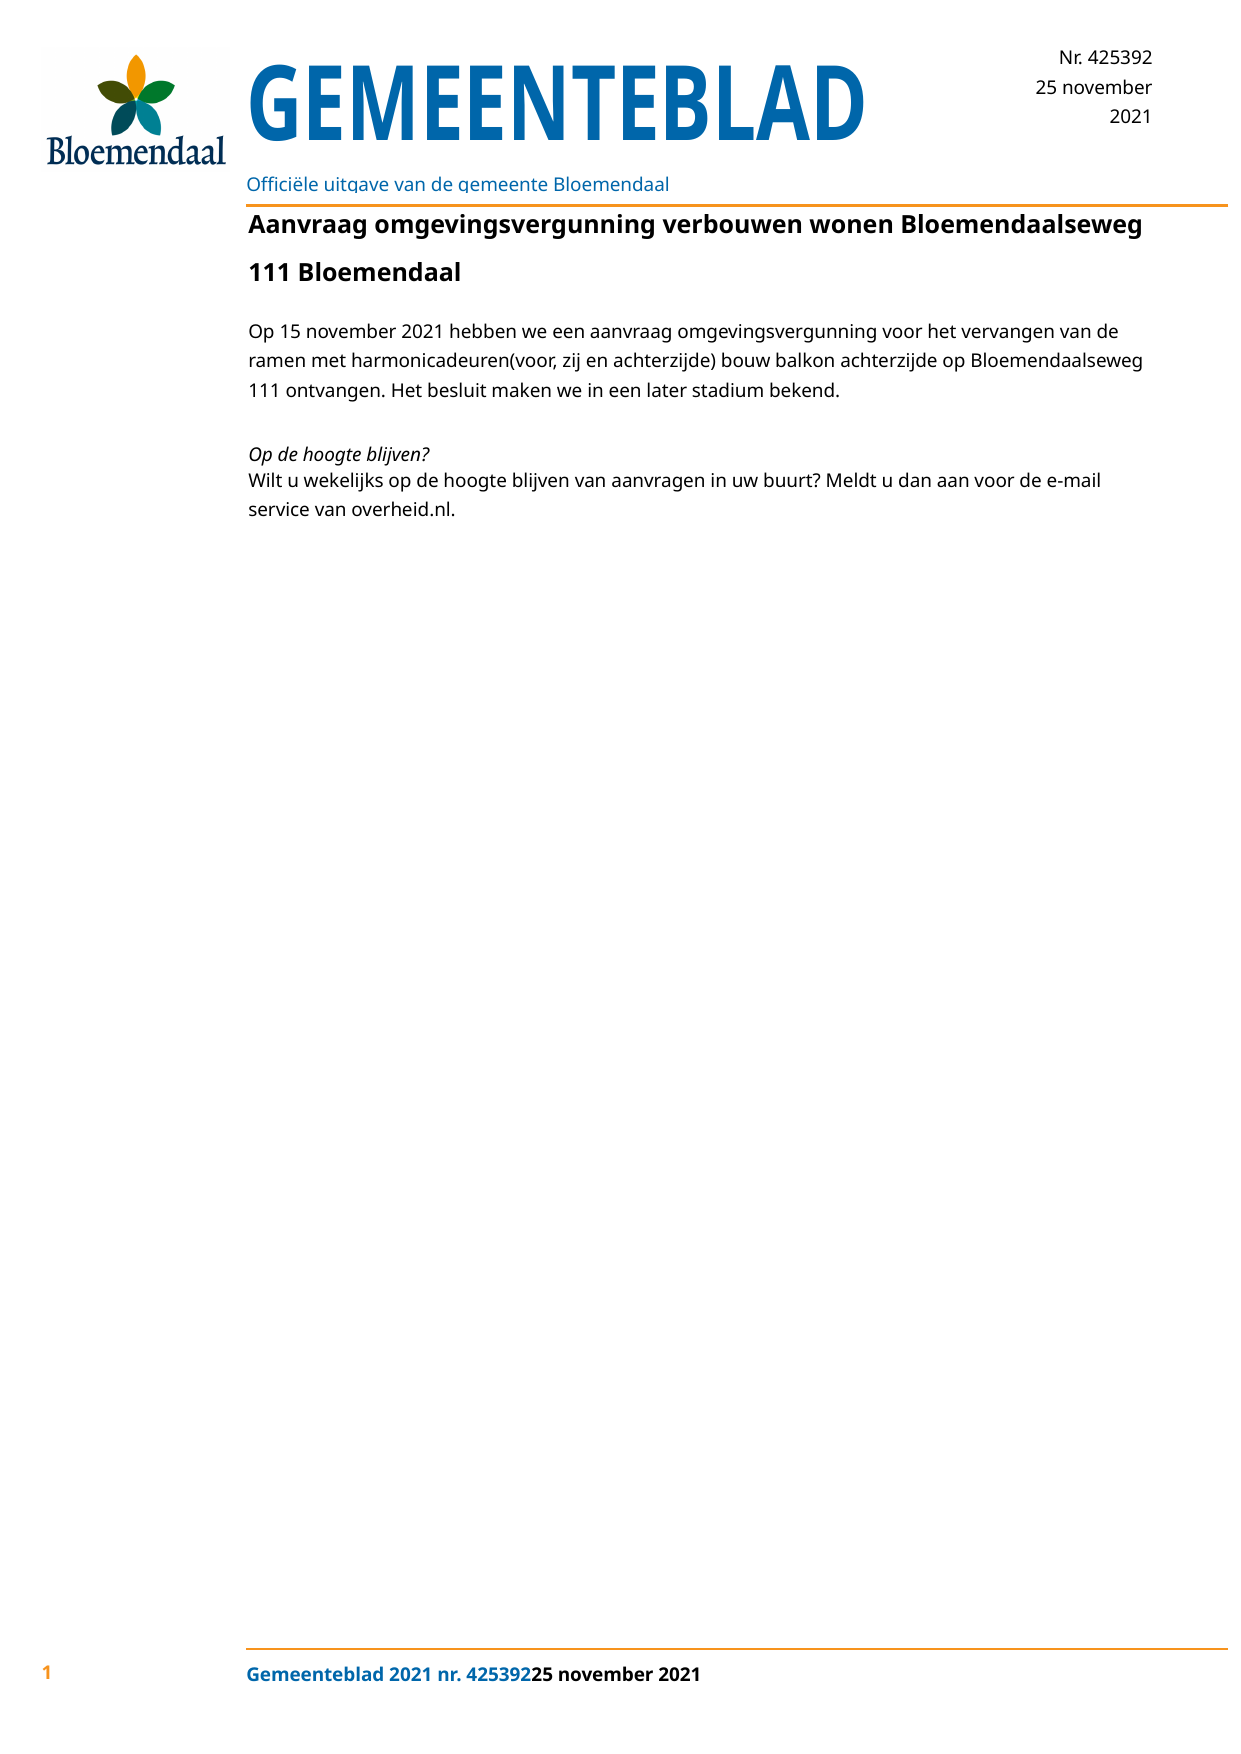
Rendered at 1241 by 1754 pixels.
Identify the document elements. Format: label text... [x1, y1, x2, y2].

text Wilt u wekelijks op de hoogte blijven van aanvragen in uw buurt? Meldt u dan aan voor de e-mail service van overheid.nl. [248, 467, 1152, 522]
picture [41, 47, 231, 172]
text Op de hoogte blijven? [248, 441, 1152, 467]
text Op 15 november 2021 hebben we een aanvraag omgevingsvergunning voor het vervangen van de ramen met harmonicadeuren(voor, zij en achterzijde) bouw balkon achterzijde op Bloemendaalseweg 111 ontvangen. Het besluit maken we in een later stadium bekend. [248, 318, 1152, 403]
text Aanvraag omgevingsvergunning verbouwen wonen Bloemendaalseweg 111 Bloemendaal [248, 207, 1152, 288]
